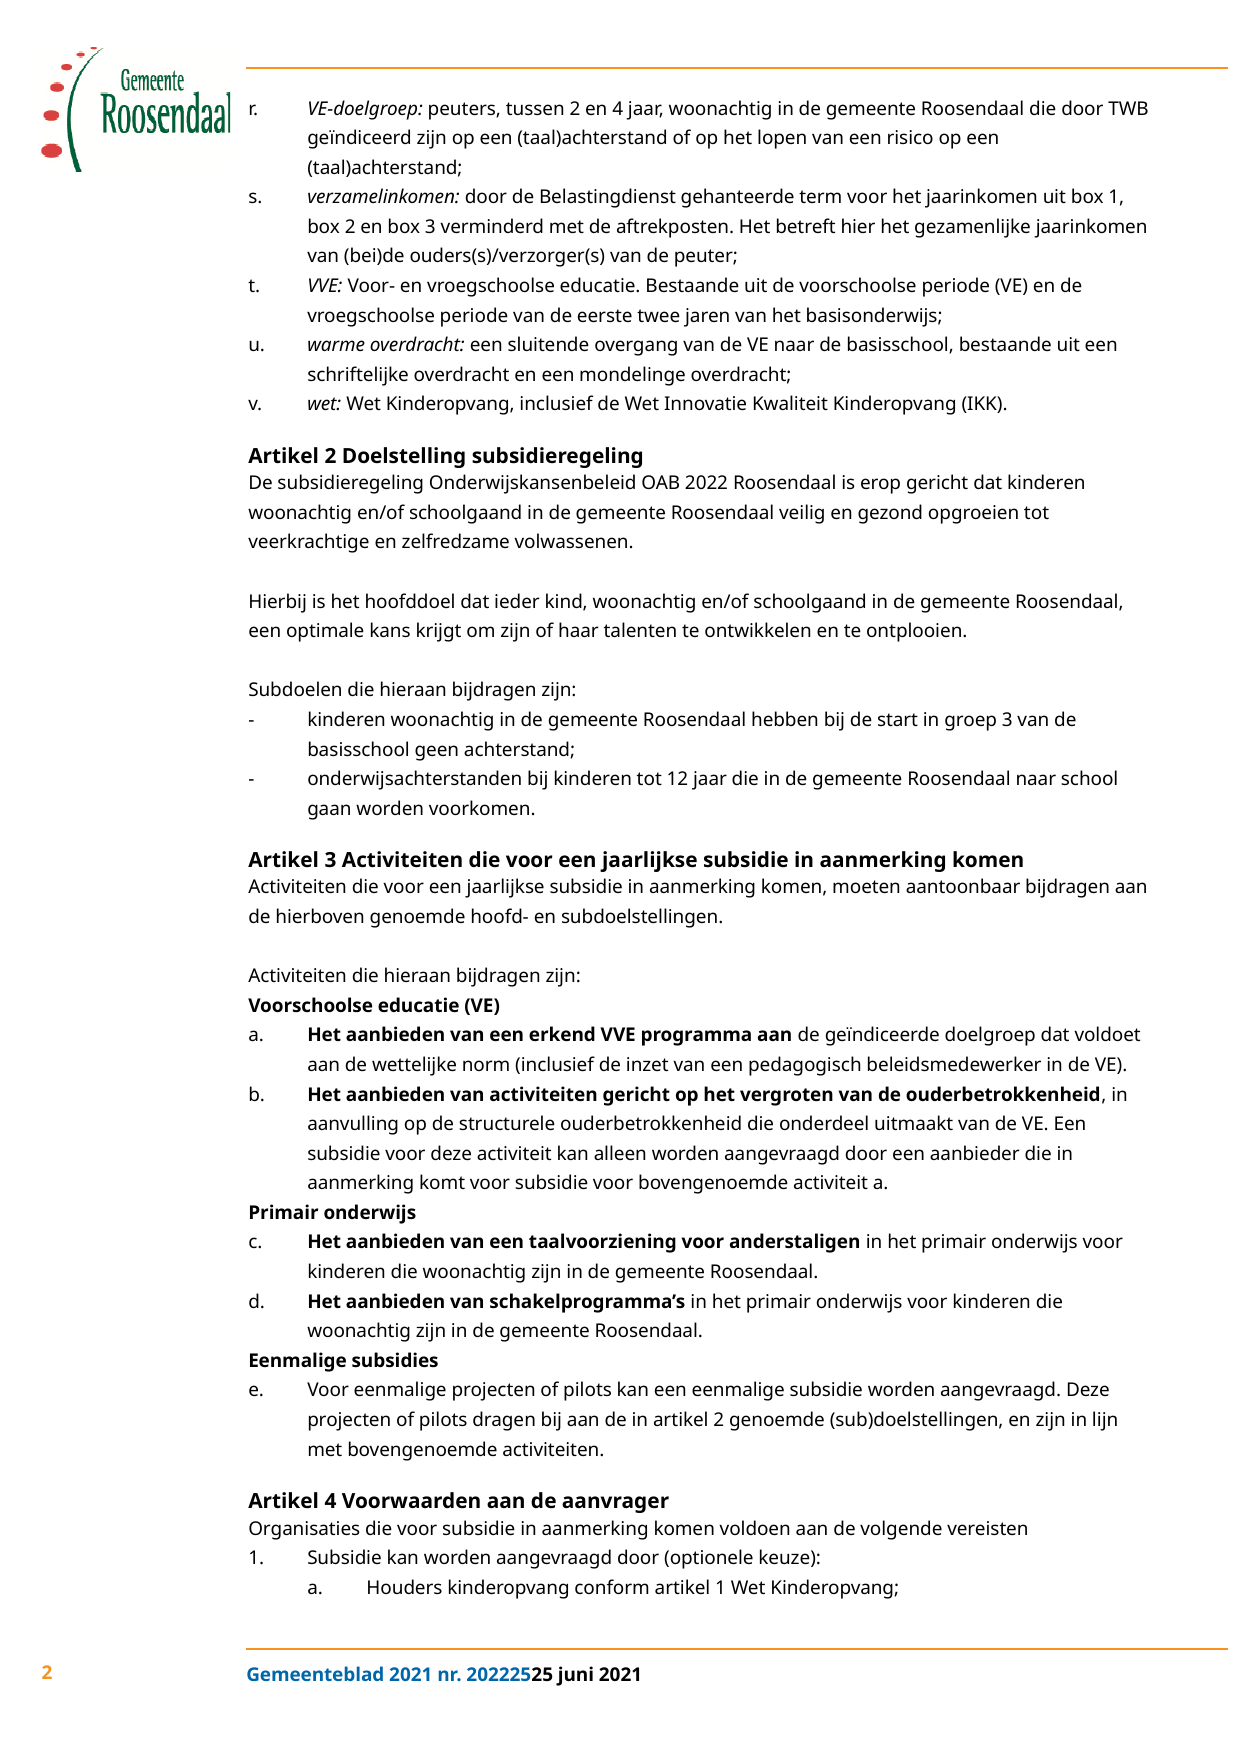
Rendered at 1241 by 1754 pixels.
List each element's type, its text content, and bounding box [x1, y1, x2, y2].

text De subsidieregeling Onderwijskansenbeleid OAB 2022 Roosendaal is erop gericht dat kinderen woonachtig en/of schoolgaand in de gemeente Roosendaal veilig en gezond opgroeien tot veerkrachtige en zelfredzame volwassenen. [248, 469, 1152, 554]
text Organisaties die voor subsidie in aanmerking komen voldoen aan de volgende vereisten [248, 1515, 1152, 1540]
text Subdoelen die hieraan bijdragen zijn: [248, 677, 1152, 702]
text Artikel 2 Doelstelling subsidieregeling [248, 441, 1152, 469]
list warme overdracht: een sluitende overgang van de VE naar de basisschool, bestaande uit een schriftelijke overdracht en een mondelinge overdracht; [248, 331, 1152, 387]
text Primair onderwijs [248, 1199, 1152, 1225]
text Artikel 4 Voorwaarden aan de aanvrager [248, 1486, 1152, 1515]
list Subsidie kan worden aangevraagd door (optionele keuze): [248, 1544, 1152, 1570]
list Het aanbieden van activiteiten gericht op het vergroten van de ouderbetrokkenheid, in aanvulling op de structurele ouderbetrokkenheid die onderdeel uitmaakt van de VE. Een subsidie voor deze activiteit kan alleen worden aangevraagd door een aanbieder die in aanmerking komt voor subsidie voor bovengenoemde activiteit a. [248, 1081, 1152, 1195]
text Activiteiten die hieraan bijdragen zijn: [248, 962, 1152, 988]
text Eenmalige subsidies [248, 1347, 1152, 1373]
text Hierbij is het hoofddoel dat ieder kind, woonachtig en/of schoolgaand in de gemeente Roosendaal, een optimale kans krijgt om zijn of haar talenten te ontwikkelen en te ontplooien. [248, 588, 1152, 643]
text Activiteiten die voor een jaarlijkse subsidie in aanmerking komen, moeten aantoonbaar bijdragen aan de hierboven genoemde hoofd- en subdoelstellingen. [248, 874, 1152, 929]
list Het aanbieden van een erkend VVE programma aan de geïndiceerde doelgroep dat voldoet aan de wettelijke norm (inclusief de inzet van een pedagogisch beleidsmedewerker in de VE). [248, 1022, 1152, 1077]
picture [41, 47, 231, 172]
list kinderen woonachtig in de gemeente Roosendaal hebben bij de start in groep 3 van de basisschool geen achterstand; [248, 706, 1152, 761]
text Voorschoolse educatie (VE) [248, 992, 1152, 1018]
list onderwijsachterstanden bij kinderen tot 12 jaar die in de gemeente Roosendaal naar school gaan worden voorkomen. [248, 765, 1152, 821]
text Artikel 3 Activiteiten die voor een jaarlijkse subsidie in aanmerking komen [248, 845, 1152, 874]
list VE-doelgroep: peuters, tussen 2 en 4 jaar, woonachtig in de gemeente Roosendaal die door TWB geïndiceerd zijn op een (taal)achterstand of op het lopen van een risico op een (taal)achterstand; [248, 95, 1152, 180]
list verzamelinkomen: door de Belastingdienst gehanteerde term voor het jaarinkomen uit box 1, box 2 en box 3 verminderd met de aftrekposten. Het betreft hier het gezamenlijke jaarinkomen van (bei)de ouders(s)/verzorger(s) van de peuter; [248, 183, 1152, 268]
list Houders kinderopvang conform artikel 1 Wet Kinderopvang; [307, 1574, 1152, 1599]
list VVE: Voor- en vroegschoolse educatie. Bestaande uit de voorschoolse periode (VE) en de vroegschoolse periode van de eerste twee jaren van het basisonderwijs; [248, 272, 1152, 328]
list Voor eenmalige projecten of pilots kan een eenmalige subsidie worden aangevraagd. Deze projecten of pilots dragen bij aan de in artikel 2 genoemde (sub)doelstellingen, en zijn in lijn met bovengenoemde activiteiten. [248, 1377, 1152, 1462]
list wet: Wet Kinderopvang, inclusief de Wet Innovatie Kwaliteit Kinderopvang (IKK). [248, 391, 1152, 416]
list Het aanbieden van een taalvoorziening voor anderstaligen in het primair onderwijs voor kinderen die woonachtig zijn in de gemeente Roosendaal. [248, 1229, 1152, 1284]
list Het aanbieden van schakelprogramma’s in het primair onderwijs voor kinderen die woonachtig zijn in de gemeente Roosendaal. [248, 1288, 1152, 1343]
